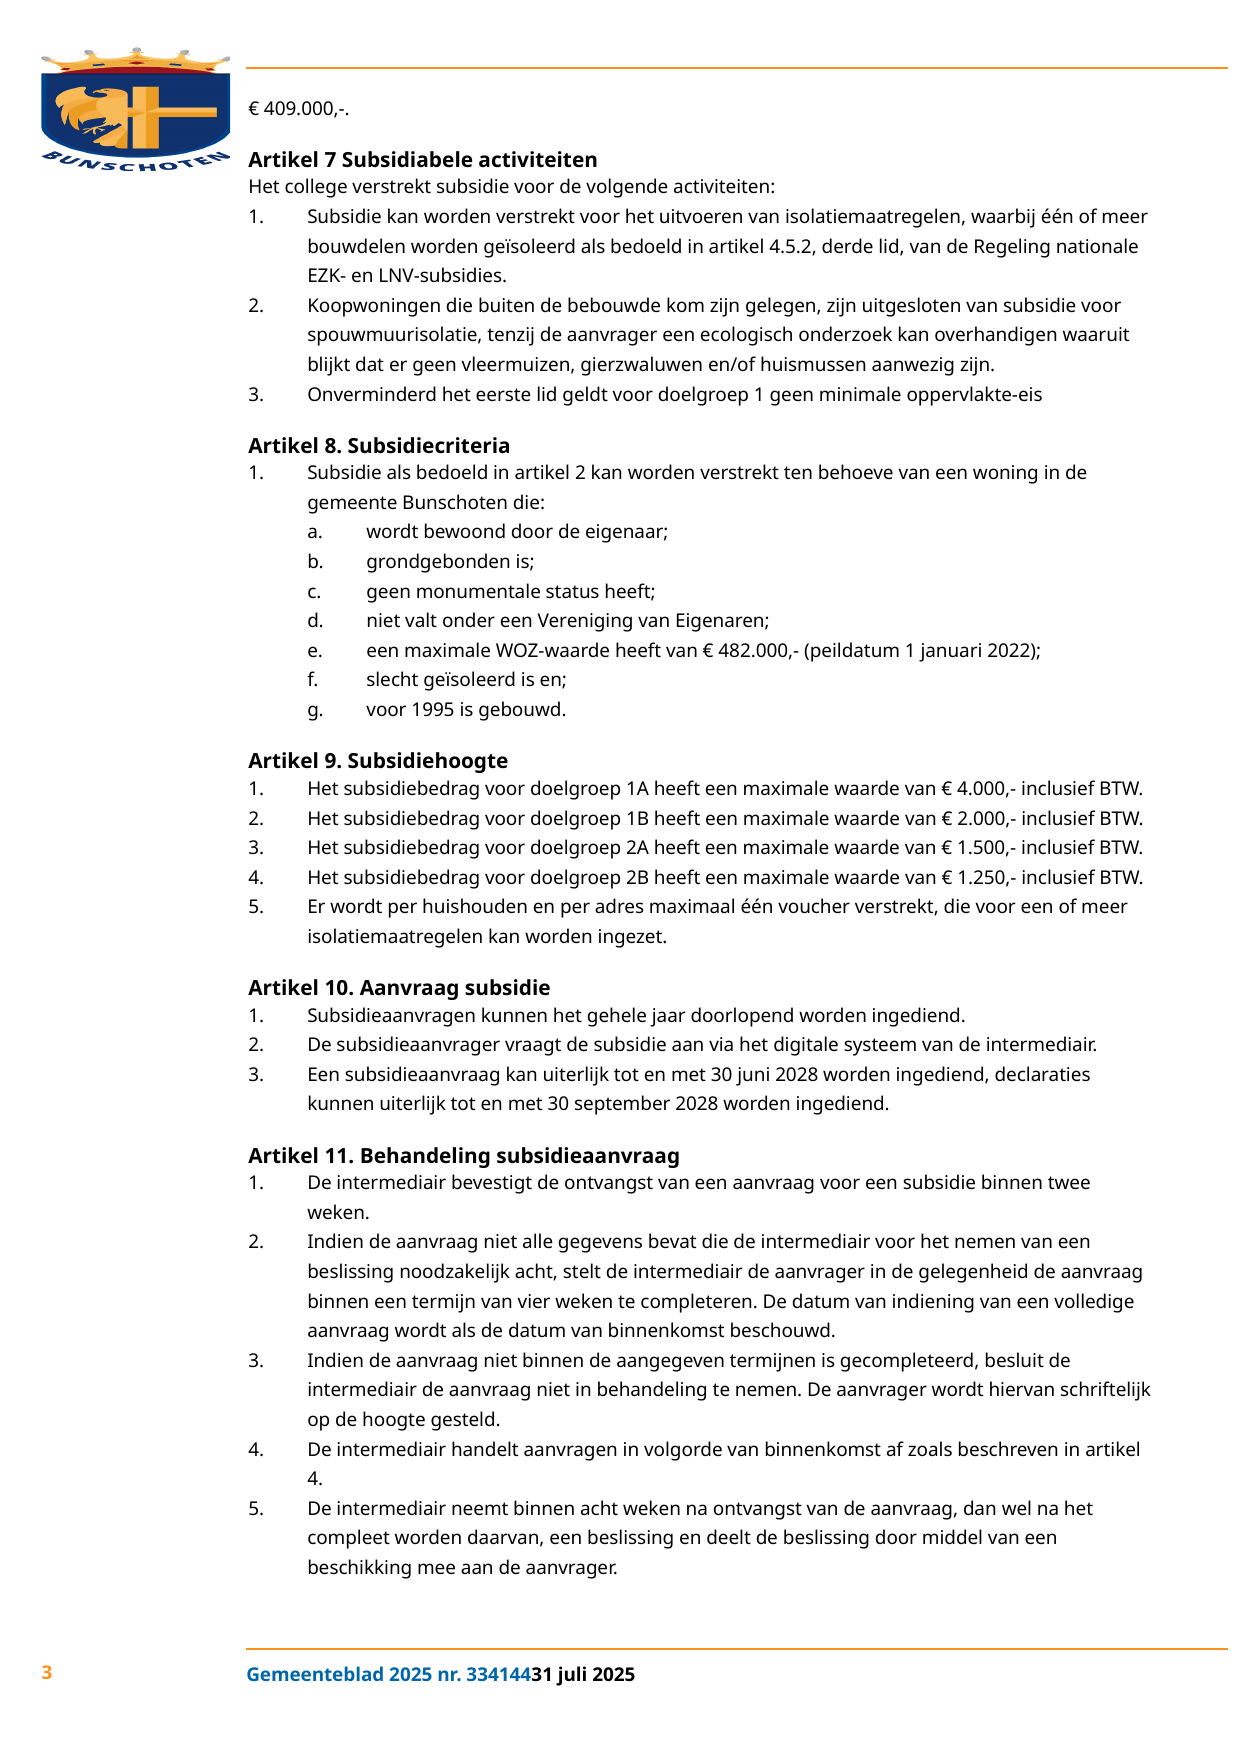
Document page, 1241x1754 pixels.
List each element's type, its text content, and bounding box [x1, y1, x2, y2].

text Artikel 7 Subsidiabele activiteiten [248, 145, 1152, 174]
list Subsidieaanvragen kunnen het gehele jaar doorlopend worden ingediend. [248, 1002, 1152, 1028]
list wordt bewoond door de eigenaar; [307, 519, 1152, 544]
picture [41, 47, 231, 172]
list een maximale WOZ-waarde heeft van € 482.000,- (peildatum 1 januari 2022); [307, 637, 1152, 663]
text Artikel 9. Subsidiehoogte [248, 747, 1152, 775]
text € 409.000,-. [248, 95, 1152, 121]
text Artikel 11. Behandeling subsidieaanvraag [248, 1141, 1152, 1169]
list Subsidie kan worden verstrekt voor het uitvoeren van isolatiemaatregelen, waarbij één of meer bouwdelen worden geïsoleerd als bedoeld in artikel 4.5.2, derde lid, van de Regeling nationale EZK- en LNV-subsidies. [248, 203, 1152, 288]
list Een subsidieaanvraag kan uiterlijk tot en met 30 juni 2028 worden ingediend, declaraties kunnen uiterlijk tot en met 30 september 2028 worden ingediend. [248, 1061, 1152, 1116]
list voor 1995 is gebouwd. [307, 696, 1152, 722]
list De intermediair bevestigt de ontvangst van een aanvraag voor een subsidie binnen twee weken. [248, 1169, 1152, 1225]
list Indien de aanvraag niet alle gegevens bevat die de intermediair voor het nemen van een beslissing noodzakelijk acht, stelt de intermediair de aanvrager in de gelegenheid de aanvraag binnen een termijn van vier weken te completeren. De datum van indiening van een volledige aanvraag wordt als de datum van binnenkomst beschouwd. [248, 1229, 1152, 1343]
list niet valt onder een Vereniging van Eigenaren; [307, 607, 1152, 633]
list Het subsidiebedrag voor doelgroep 1B heeft een maximale waarde van € 2.000,- inclusief BTW. [248, 805, 1152, 830]
list De intermediair handelt aanvragen in volgorde van binnenkomst af zoals beschreven in artikel 4. [248, 1436, 1152, 1491]
text Het college verstrekt subsidie voor de volgende activiteiten: [248, 174, 1152, 199]
text Artikel 10. Aanvraag subsidie [248, 973, 1152, 1002]
list slecht geïsoleerd is en; [307, 667, 1152, 692]
list geen monumentale status heeft; [307, 578, 1152, 604]
text Artikel 8. Subsidiecriteria [248, 431, 1152, 459]
list grondgebonden is; [307, 548, 1152, 574]
list Het subsidiebedrag voor doelgroep 2A heeft een maximale waarde van € 1.500,- inclusief BTW. [248, 834, 1152, 860]
list Koopwoningen die buiten de bebouwde kom zijn gelegen, zijn uitgesloten van subsidie voor spouwmuurisolatie, tenzij de aanvrager een ecologisch onderzoek kan overhandigen waaruit blijkt dat er geen vleermuizen, gierzwaluwen en/of huismussen aanwezig zijn. [248, 292, 1152, 377]
list De subsidieaanvrager vraagt de subsidie aan via het digitale systeem van de intermediair. [248, 1031, 1152, 1057]
list Subsidie als bedoeld in artikel 2 kan worden verstrekt ten behoeve van een woning in de gemeente Bunschoten die: [248, 459, 1152, 515]
list Het subsidiebedrag voor doelgroep 1A heeft een maximale waarde van € 4.000,- inclusief BTW. [248, 775, 1152, 801]
list Het subsidiebedrag voor doelgroep 2B heeft een maximale waarde van € 1.250,- inclusief BTW. [248, 864, 1152, 889]
list Er wordt per huishouden en per adres maximaal één voucher verstrekt, die voor een of meer isolatiemaatregelen kan worden ingezet. [248, 893, 1152, 949]
list Indien de aanvraag niet binnen de aangegeven termijnen is gecompleteerd, besluit de intermediair de aanvraag niet in behandeling te nemen. De aanvrager wordt hiervan schriftelijk op de hoogte gesteld. [248, 1347, 1152, 1432]
list De intermediair neemt binnen acht weken na ontvangst van de aanvraag, dan wel na het compleet worden daarvan, een beslissing en deelt de beslissing door middel van een beschikking mee aan de aanvrager. [248, 1495, 1152, 1580]
list Onverminderd het eerste lid geldt voor doelgroep 1 geen minimale oppervlakte-eis [248, 381, 1152, 406]
